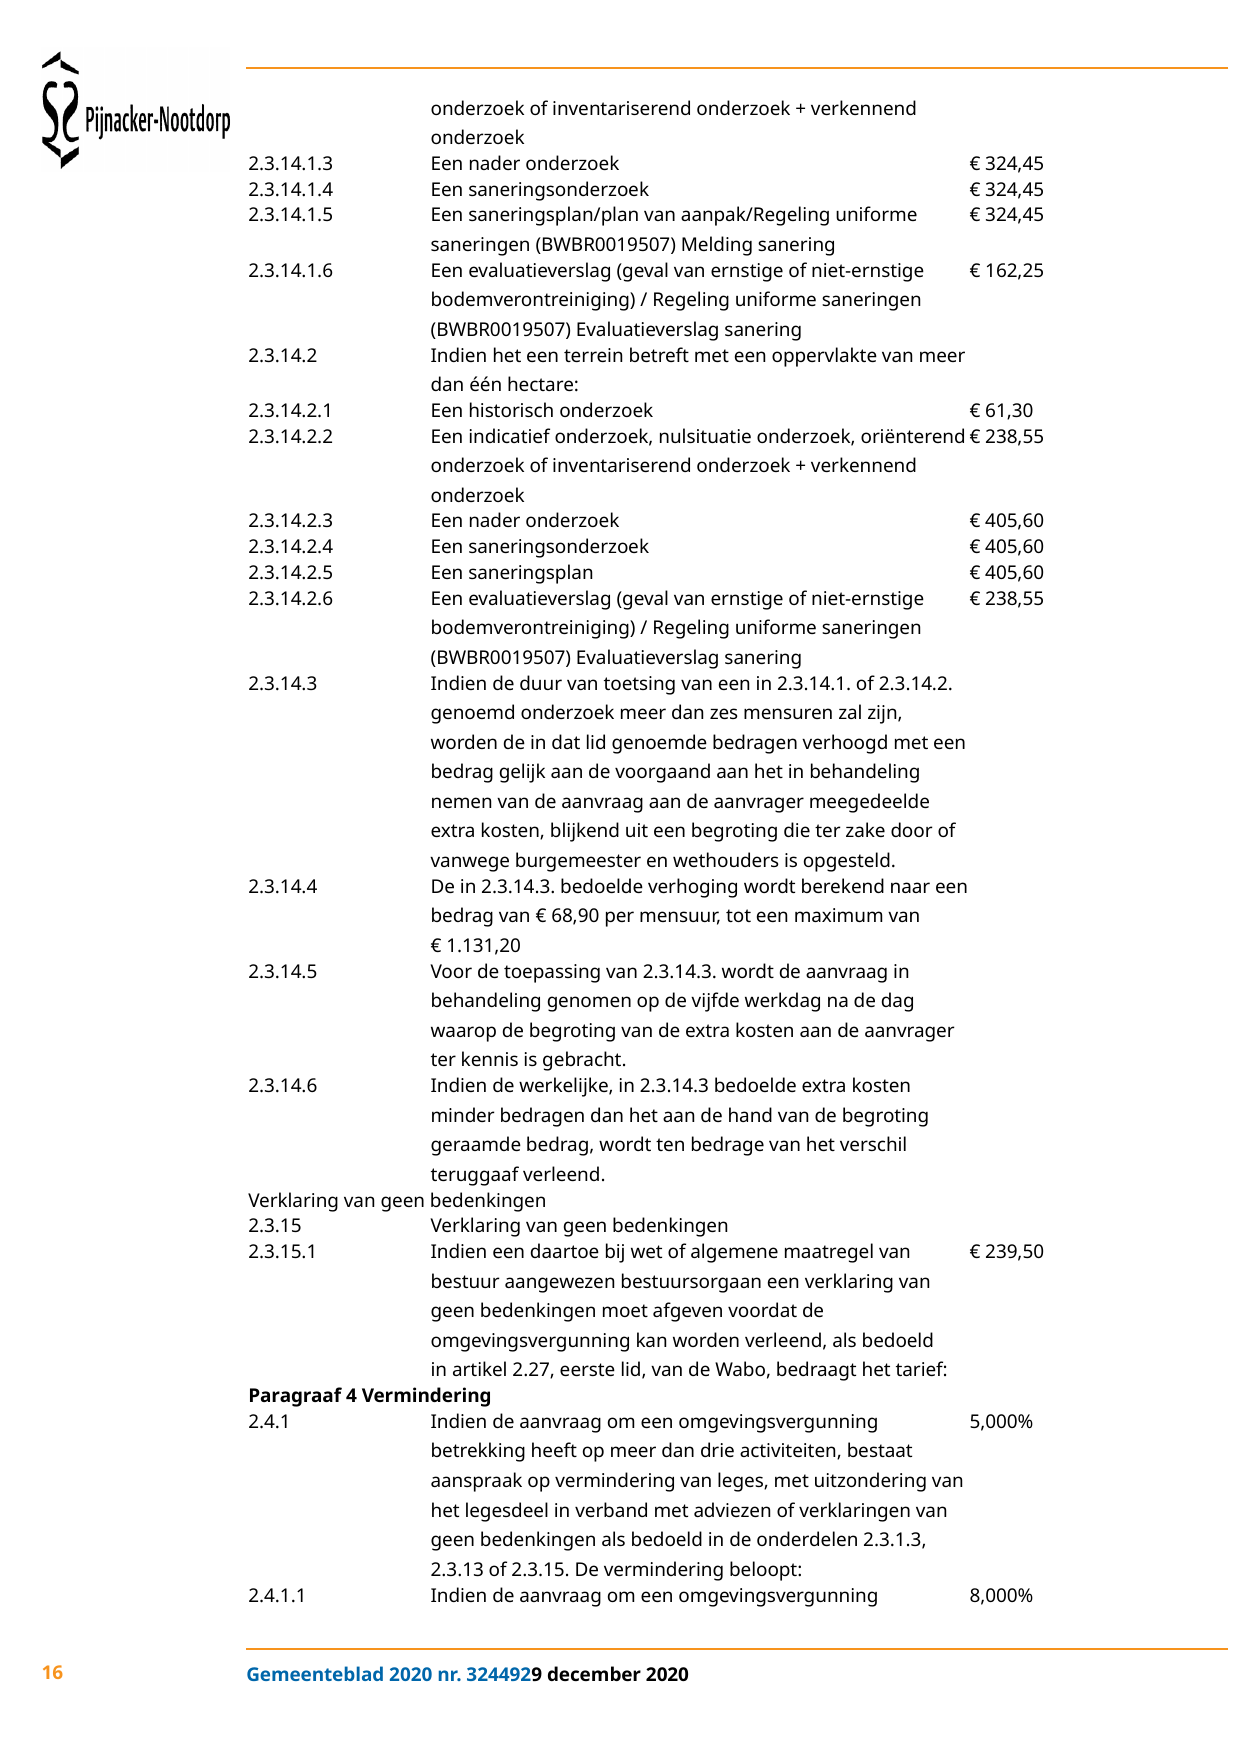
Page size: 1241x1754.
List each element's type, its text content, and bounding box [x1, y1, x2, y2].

table_cell 2.3.14.1.4 [248, 176, 430, 202]
table_cell Indien de werkelijke, in 2.3.14.3 bedoelde extra kosten minder bedragen dan het aan de hand van de begroting geraamde bedrag, wordt ten bedrage van het verschil teruggaaf verleend. [430, 1073, 969, 1187]
table_cell 2.3.14.4 [248, 873, 430, 958]
table_cell 2.3.15.1 [248, 1238, 430, 1382]
table_cell 2.3.14.5 [248, 958, 430, 1072]
table_cell [969, 1213, 1152, 1238]
table_cell Verklaring van geen bedenkingen [430, 1213, 969, 1238]
table_cell 8,000% [969, 1582, 1152, 1607]
table_cell Indien de duur van toetsing van een in 2.3.14.1. of 2.3.14.2. genoemd onderzoek meer dan zes mensuren zal zijn, worden de in dat lid genoemde bedragen verhoogd met een bedrag gelijk aan de voorgaand aan het in behandeling nemen van de aanvraag aan de aanvrager meegedeelde extra kosten, blijkend uit een begroting die ter zake door of vanwege burgemeester en wethouders is opgesteld. [430, 670, 969, 873]
table_cell € 238,55 [969, 423, 1152, 508]
table_cell 2.3.14.2.3 [248, 508, 430, 533]
table_cell Een saneringsonderzoek [430, 176, 969, 202]
table_cell Een historisch onderzoek [430, 397, 969, 423]
table_cell 2.3.14.2.6 [248, 585, 430, 670]
table_cell Indien de aanvraag om een omgevingsvergunning betrekking heeft op meer dan drie activiteiten, bestaat aanspraak op vermindering van leges, met uitzondering van het legesdeel in verband met adviezen of verklaringen van geen bedenkingen als bedoeld in de onderdelen 2.3.1.3, 2.3.13 of 2.3.15. De vermindering beloopt: [430, 1408, 969, 1582]
table_cell € 239,50 [969, 1238, 1152, 1382]
table_cell 2.3.14.2.4 [248, 534, 430, 559]
table_cell € 405,60 [969, 534, 1152, 559]
table_cell Indien de aanvraag om een omgevingsvergunning [430, 1582, 969, 1607]
table_cell 2.3.14.1.3 [248, 150, 430, 176]
table_cell [969, 95, 1152, 150]
table_cell Een indicatief onderzoek, nulsituatie onderzoek, oriënterend onderzoek of inventariserend onderzoek + verkennend onderzoek [430, 423, 969, 508]
table_cell € 324,45 [969, 202, 1152, 257]
table_cell € 324,45 [969, 176, 1152, 202]
table_cell 2.3.14.2.5 [248, 559, 430, 585]
table_cell 2.3.15 [248, 1213, 430, 1238]
table_cell Verklaring van geen bedenkingen [248, 1187, 1152, 1213]
table_cell 2.4.1.1 [248, 1582, 430, 1607]
table_cell 5,000% [969, 1408, 1152, 1582]
table_cell € 324,45 [969, 150, 1152, 176]
table_cell 2.3.14.1.5 [248, 202, 430, 257]
table_cell Een nader onderzoek [430, 150, 969, 176]
table_cell [248, 95, 430, 150]
table_cell € 238,55 [969, 585, 1152, 670]
table_cell 2.3.14.6 [248, 1073, 430, 1187]
table_cell € 61,30 [969, 397, 1152, 423]
table_cell € 405,60 [969, 508, 1152, 533]
table_cell Een saneringsonderzoek [430, 534, 969, 559]
table_cell Een nader onderzoek [430, 508, 969, 533]
table_cell Indien het een terrein betreft met een oppervlakte van meer dan één hectare: [430, 342, 969, 397]
table_cell Een evaluatieverslag (geval van ernstige of niet-ernstige bodemverontreiniging) / Regeling uniforme saneringen (BWBR0019507) Evaluatieverslag sanering [430, 585, 969, 670]
table_cell De in 2.3.14.3. bedoelde verhoging wordt berekend naar een bedrag van € 68,90 per mensuur, tot een maximum van € 1.131,20 [430, 873, 969, 958]
picture [41, 47, 231, 172]
table_cell 2.3.14.1.6 [248, 257, 430, 342]
table_cell Paragraaf 4 Vermindering [248, 1383, 1152, 1408]
table_cell [969, 958, 1152, 1072]
table_cell 2.3.14.2 [248, 342, 430, 397]
table_cell 2.3.14.2.1 [248, 397, 430, 423]
table_cell 2.3.14.2.2 [248, 423, 430, 508]
table_cell Een evaluatieverslag (geval van ernstige of niet-ernstige bodemverontreiniging) / Regeling uniforme saneringen (BWBR0019507) Evaluatieverslag sanering [430, 257, 969, 342]
table_cell onderzoek of inventariserend onderzoek + verkennend onderzoek [430, 95, 969, 150]
table_cell 2.3.14.3 [248, 670, 430, 873]
table_cell Voor de toepassing van 2.3.14.3. wordt de aanvraag in behandeling genomen op de vijfde werkdag na de dag waarop de begroting van de extra kosten aan de aanvrager ter kennis is gebracht. [430, 958, 969, 1072]
table_cell 2.4.1 [248, 1408, 430, 1582]
table_cell Een saneringsplan/plan van aanpak/Regeling uniforme saneringen (BWBR0019507) Melding sanering [430, 202, 969, 257]
table_cell € 162,25 [969, 257, 1152, 342]
table_cell [969, 1073, 1152, 1187]
table_cell [969, 873, 1152, 958]
table_cell [969, 342, 1152, 397]
table_cell Een saneringsplan [430, 559, 969, 585]
table_cell [969, 670, 1152, 873]
table_cell € 405,60 [969, 559, 1152, 585]
table_cell Indien een daartoe bij wet of algemene maatregel van bestuur aangewezen bestuursorgaan een verklaring van geen bedenkingen moet afgeven voordat de omgevingsvergunning kan worden verleend, als bedoeld in artikel 2.27, eerste lid, van de Wabo, bedraagt het tarief: [430, 1238, 969, 1382]
